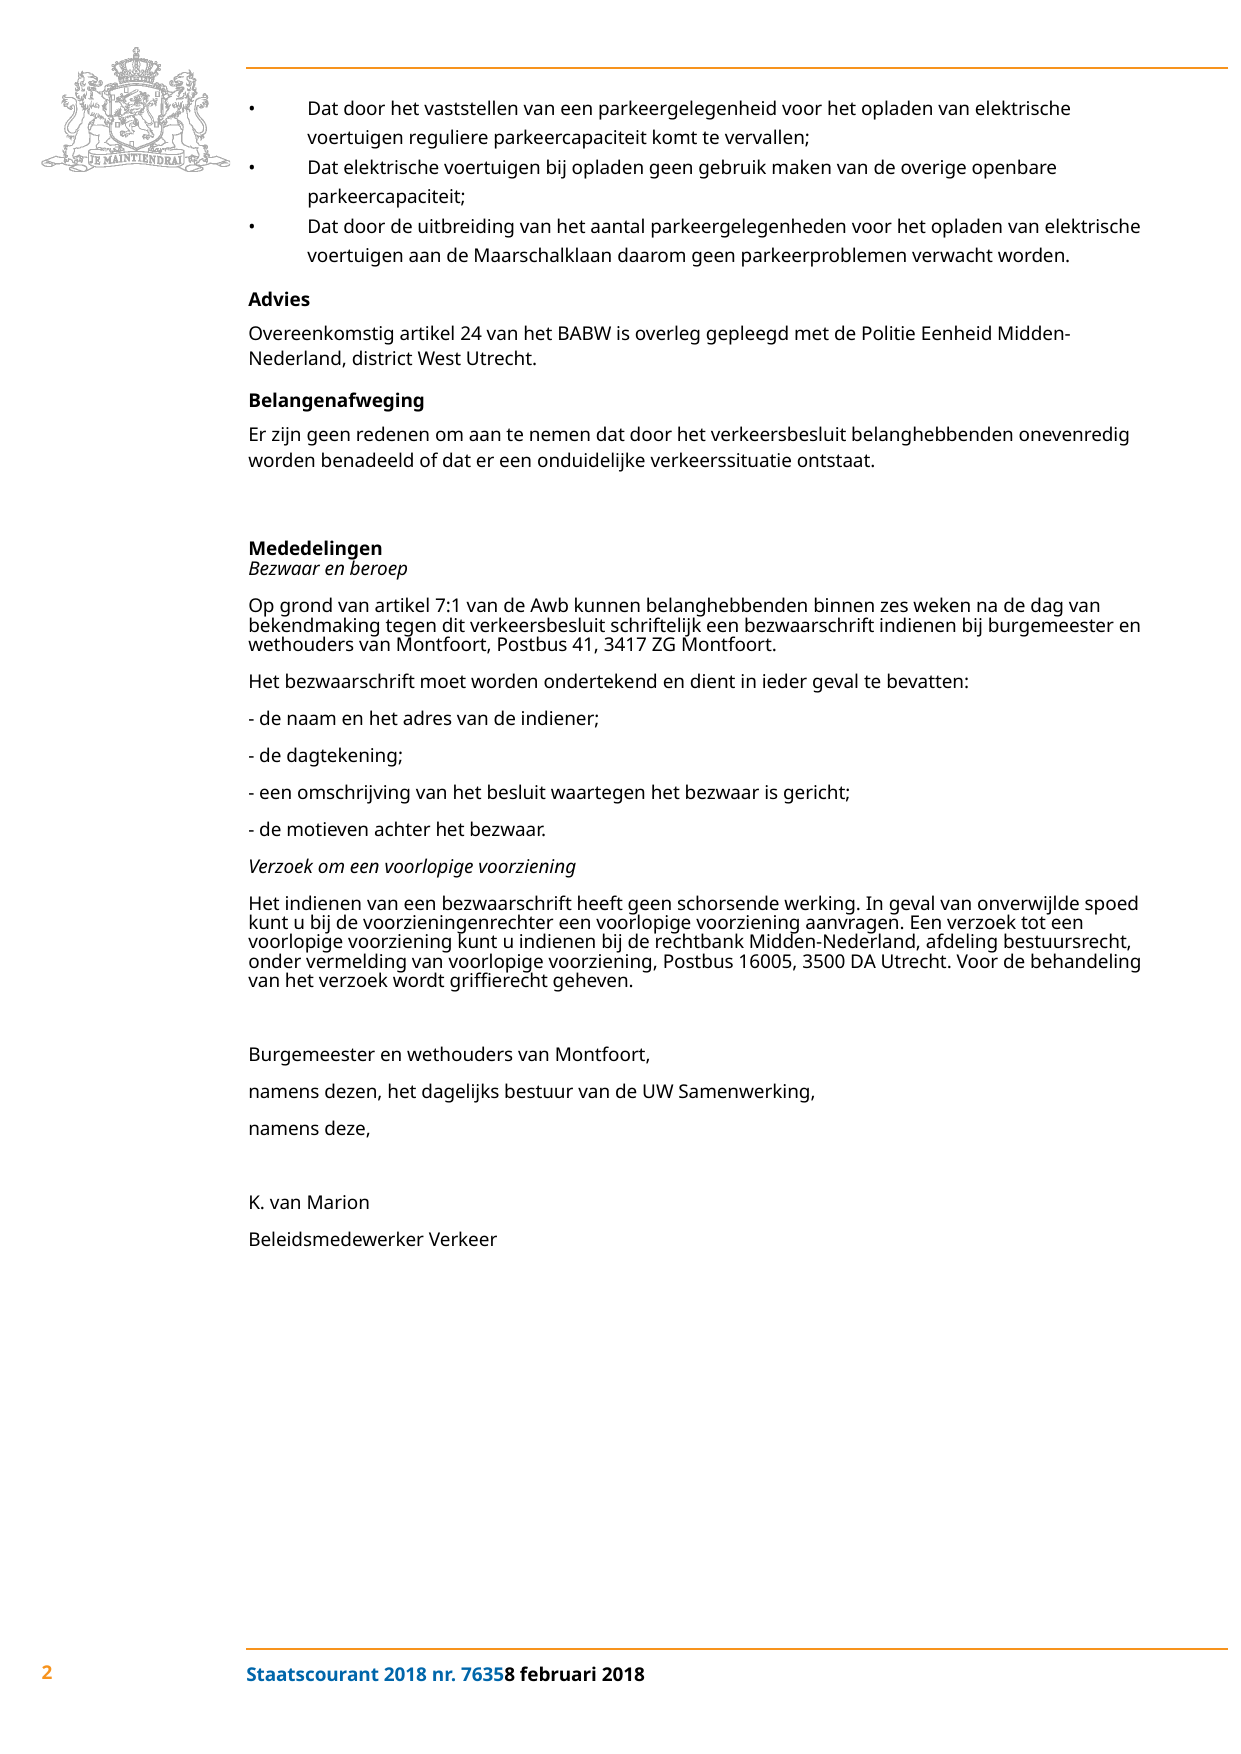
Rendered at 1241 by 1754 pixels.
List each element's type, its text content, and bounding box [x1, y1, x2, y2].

text Het indienen van een bezwaarschrift heeft geen schorsende werking. In geval van onverwijlde spoed kunt u bij de voorzieningenrechter een voorlopige voorziening aanvragen. Een verzoek tot een voorlopige voorziening kunt u indienen bij de rechtbank Midden-Nederland, afdeling bestuursrecht, onder vermelding van voorlopige voorziening, Postbus 16005, 3500 DA Utrecht. Voor de behandeling van het verzoek wordt griffierecht geheven. [248, 895, 1152, 991]
text Er zijn geen redenen om aan te nemen dat door het verkeersbesluit belanghebbenden onevenredig worden benadeeld of dat er een onduidelijke verkeerssituatie ontstaat. [248, 422, 1152, 473]
text - een omschrijving van het besluit waartegen het bezwaar is gericht; [248, 784, 1152, 803]
list Dat elektrische voertuigen bij opladen geen gebruik maken van de overige openbare parkeercapaciteit; [248, 154, 1152, 209]
list Dat door het vaststellen van een parkeergelegenheid voor het opladen van elektrische voertuigen reguliere parkeercapaciteit komt te vervallen; [248, 95, 1152, 150]
text namens deze, [248, 1120, 1152, 1139]
text - de naam en het adres van de indiener; [248, 710, 1152, 729]
text Beleidsmedewerker Verkeer [248, 1231, 1152, 1250]
text - de motieven achter het bezwaar. [248, 821, 1152, 840]
list Dat door de uitbreiding van het aantal parkeergelegenheden voor het opladen van elektrische voertuigen aan de Maarschalklaan daarom geen parkeerproblemen verwacht worden. [248, 213, 1152, 268]
text Overeenkomstig artikel 24 van het BABW is overleg gepleegd met de Politie Eenheid Midden-Nederland, district West Utrecht. [248, 320, 1152, 371]
text Op grond van artikel 7:1 van de Awb kunnen belanghebbenden binnen zes weken na de dag van bekendmaking tegen dit verkeersbesluit schriftelijk een bezwaarschrift indienen bij burgemeester en wethouders van Montfoort, Postbus 41, 3417 ZG Montfoort. [248, 597, 1152, 655]
text - de dagtekening; [248, 747, 1152, 766]
text Bezwaar en beroep [248, 560, 1152, 580]
text Mededelingen [248, 535, 1152, 560]
text namens dezen, het dagelijks bestuur van de UW Samenwerking, [248, 1083, 1152, 1102]
picture [41, 47, 231, 172]
text Verzoek om een voorlopige voorziening [248, 858, 1152, 877]
text Burgemeester en wethouders van Montfoort, [248, 1046, 1152, 1065]
text Advies [248, 286, 1152, 312]
text Belangenafweging [248, 387, 1152, 413]
text K. van Marion [248, 1194, 1152, 1213]
text Het bezwaarschrift moet worden ondertekend en dient in ieder geval te bevatten: [248, 673, 1152, 692]
